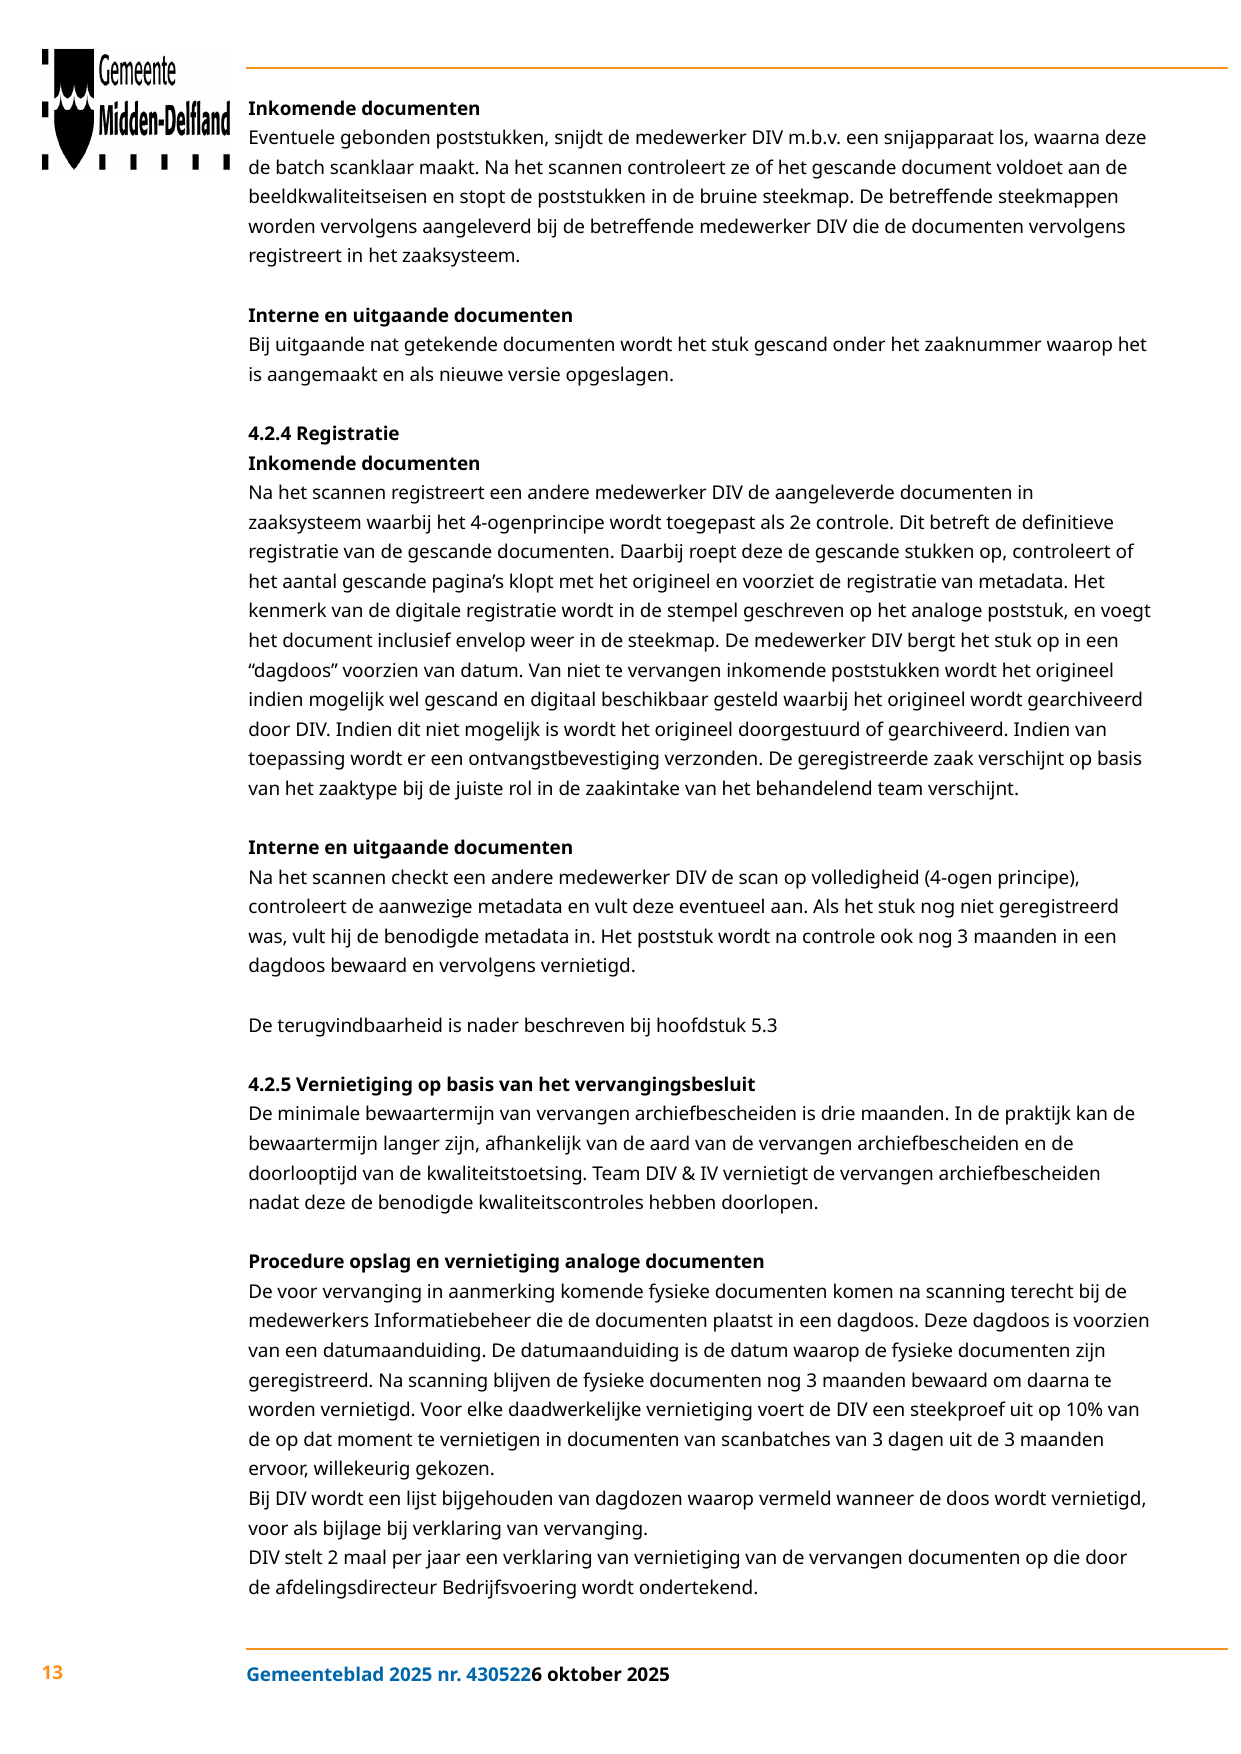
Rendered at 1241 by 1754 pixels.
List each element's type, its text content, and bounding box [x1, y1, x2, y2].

picture [41, 47, 231, 172]
text 4.2.4 Registratie [248, 420, 1152, 446]
text Inkomende documenten [248, 450, 1152, 476]
text Procedure opslag en vernietiging analoge documenten [248, 1248, 1152, 1274]
text Inkomende documenten [248, 95, 1152, 121]
text DIV stelt 2 maal per jaar een verklaring van vernietiging van de vervangen documenten op die door de afdelingsdirecteur Bedrijfsvoering wordt ondertekend. [248, 1544, 1152, 1600]
text Interne en uitgaande documenten [248, 302, 1152, 328]
text Na het scannen checkt een andere medewerker DIV de scan op volledigheid (4-ogen principe), controleert de aanwezige metadata en vult deze eventueel aan. Als het stuk nog niet geregistreerd was, vult hij de benodigde metadata in. Het poststuk wordt na controle ook nog 3 maanden in een dagdoos bewaard en vervolgens vernietigd. [248, 864, 1152, 978]
text Interne en uitgaande documenten [248, 834, 1152, 860]
text 4.2.5 Vernietiging op basis van het vervangingsbesluit [248, 1071, 1152, 1097]
text De terugvindbaarheid is nader beschreven bij hoofdstuk 5.3 [248, 1012, 1152, 1038]
text Bij DIV wordt een lijst bijgehouden van dagdozen waarop vermeld wanneer de doos wordt vernietigd, voor als bijlage bij verklaring van vervanging. [248, 1485, 1152, 1541]
text De minimale bewaartermijn van vervangen archiefbescheiden is drie maanden. In de praktijk kan de bewaartermijn langer zijn, afhankelijk van de aard van de vervangen archiefbescheiden en de doorlooptijd van de kwaliteitstoetsing. Team DIV & IV vernietigt de vervangen archiefbescheiden nadat deze de benodigde kwaliteitscontroles hebben doorlopen. [248, 1101, 1152, 1215]
text Na het scannen registreert een andere medewerker DIV de aangeleverde documenten in zaaksysteem waarbij het 4-ogenprincipe wordt toegepast als 2e controle. Dit betreft de definitieve registratie van de gescande documenten. Daarbij roept deze de gescande stukken op, controleert of het aantal gescande pagina’s klopt met het origineel en voorziet de registratie van metadata. Het kenmerk van de digitale registratie wordt in de stempel geschreven op het analoge poststuk, en voegt het document inclusief envelop weer in de steekmap. De medewerker DIV bergt het stuk op in een “dagdoos” voorzien van datum. Van niet te vervangen inkomende poststukken wordt het origineel indien mogelijk wel gescand en digitaal beschikbaar gesteld waarbij het origineel wordt gearchiveerd door DIV. Indien dit niet mogelijk is wordt het origineel doorgestuurd of gearchiveerd. Indien van toepassing wordt er een ontvangstbevestiging verzonden. De geregistreerde zaak verschijnt op basis van het zaaktype bij de juiste rol in de zaakintake van het behandelend team verschijnt. [248, 479, 1152, 801]
text De voor vervanging in aanmerking komende fysieke documenten komen na scanning terecht bij de medewerkers Informatiebeheer die de documenten plaatst in een dagdoos. Deze dagdoos is voorzien van een datumaanduiding. De datumaanduiding is de datum waarop de fysieke documenten zijn geregistreerd. Na scanning blijven de fysieke documenten nog 3 maanden bewaard om daarna te worden vernietigd. Voor elke daadwerkelijke vernietiging voert de DIV een steekproef uit op 10% van de op dat moment te vernietigen in documenten van scanbatches van 3 dagen uit de 3 maanden ervoor, willekeurig gekozen. [248, 1278, 1152, 1481]
text Bij uitgaande nat getekende documenten wordt het stuk gescand onder het zaaknummer waarop het is aangemaakt en als nieuwe versie opgeslagen. [248, 331, 1152, 387]
text Eventuele gebonden poststukken, snijdt de medewerker DIV m.b.v. een snijapparaat los, waarna deze de batch scanklaar maakt. Na het scannen controleert ze of het gescande document voldoet aan de beeldkwaliteitseisen en stopt de poststukken in de bruine steekmap. De betreffende steekmappen worden vervolgens aangeleverd bij de betreffende medewerker DIV die de documenten vervolgens registreert in het zaaksysteem. [248, 124, 1152, 268]
